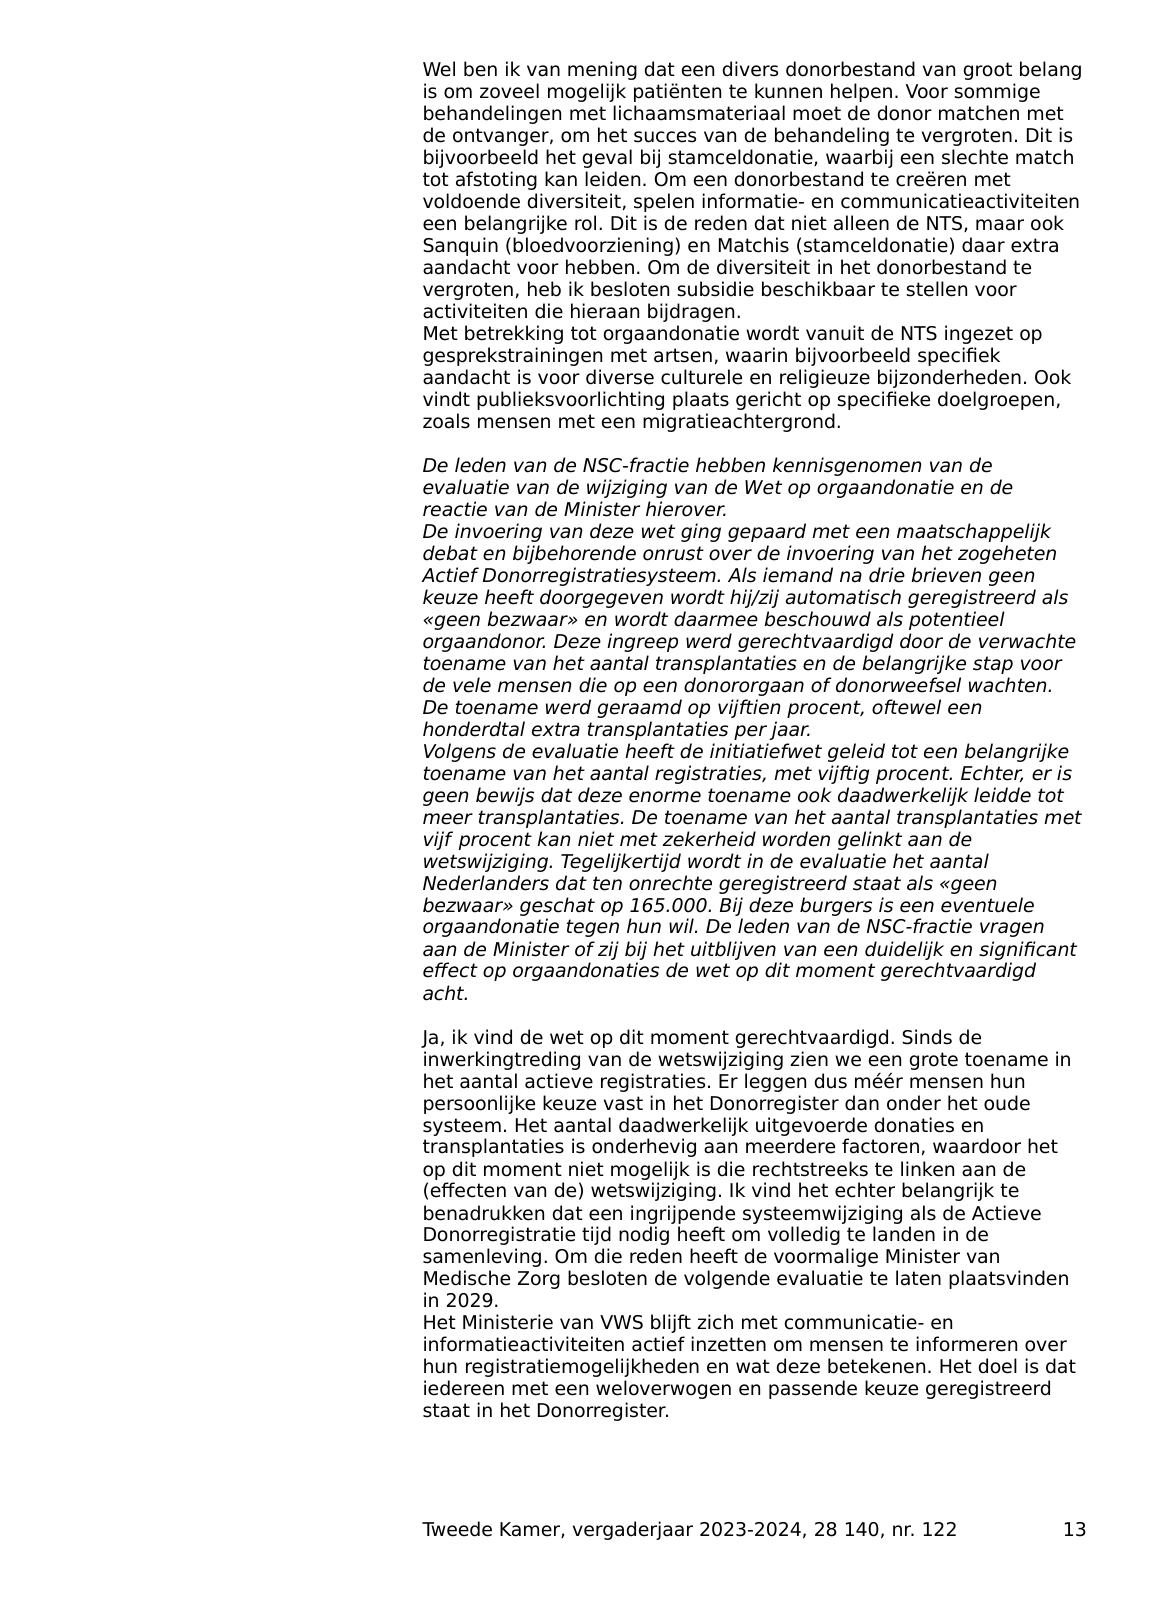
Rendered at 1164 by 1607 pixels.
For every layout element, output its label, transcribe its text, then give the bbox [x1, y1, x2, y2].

text De invoering van deze wet ging gepaard met een maatschappelijk debat en bijbehorende onrust over de invoering van het zogeheten Actief Donorregistratiesysteem. Als iemand na drie brieven geen keuze heeft doorgegeven wordt hij/zij automatisch geregistreerd als «geen bezwaar» en wordt daarmee beschouwd als potentieel orgaandonor. Deze ingreep werd gerechtvaardigd door de verwachte toename van het aantal transplantaties en de belangrijke stap voor de vele mensen die op een donororgaan of donorweefsel wachten. De toename werd geraamd op vijftien procent, oftewel een honderdtal extra transplantaties per jaar. [422, 521, 1087, 741]
text Wel ben ik van mening dat een divers donorbestand van groot belang is om zoveel mogelijk patiënten te kunnen helpen. Voor sommige behandelingen met lichaamsmateriaal moet de donor matchen met de ontvanger, om het succes van de behandeling te vergroten. Dit is bijvoorbeeld het geval bij stamceldonatie, waarbij een slechte match tot afstoting kan leiden. Om een donorbestand te creëren met voldoende diversiteit, spelen informatie- en communicatieactiviteiten een belangrijke rol. Dit is de reden dat niet alleen de NTS, maar ook Sanquin (bloedvoorziening) en Matchis (stamceldonatie) daar extra aandacht voor hebben. Om de diversiteit in het donorbestand te vergroten, heb ik besloten subsidie beschikbaar te stellen voor activiteiten die hieraan bijdragen. [422, 59, 1087, 323]
text Volgens de evaluatie heeft de initiatiefwet geleid tot een belangrijke toename van het aantal registraties, met vijftig procent. Echter, er is geen bewijs dat deze enorme toename ook daadwerkelijk leidde tot meer transplantaties. De toename van het aantal transplantaties met vijf procent kan niet met zekerheid worden gelinkt aan de wetswijziging. Tegelijkertijd wordt in de evaluatie het aantal Nederlanders dat ten onrechte geregistreerd staat als «geen bezwaar» geschat op 165.000. Bij deze burgers is een eventuele orgaandonatie tegen hun wil. De leden van de NSC-fractie vragen aan de Minister of zij bij het uitblijven van een duidelijk en significant effect op orgaandonaties de wet op dit moment gerechtvaardigd acht. [422, 741, 1087, 1004]
text Met betrekking tot orgaandonatie wordt vanuit de NTS ingezet op gesprekstrainingen met artsen, waarin bijvoorbeeld specifiek aandacht is voor diverse culturele en religieuze bijzonderheden. Ook vindt publieksvoorlichting plaats gericht op specifieke doelgroepen, zoals mensen met een migratieachtergrond. [422, 323, 1087, 433]
text Het Ministerie van VWS blijft zich met communicatie- en informatieactiviteiten actief inzetten om mensen te informeren over hun registratiemogelijkheden en wat deze betekenen. Het doel is dat iedereen met een weloverwogen en passende keuze geregistreerd staat in het Donorregister. [422, 1312, 1087, 1422]
text Ja, ik vind de wet op dit moment gerechtvaardigd. Sinds de inwerkingtreding van de wetswijziging zien we een grote toename in het aantal actieve registraties. Er leggen dus méér mensen hun persoonlijke keuze vast in het Donorregister dan onder het oude systeem. Het aantal daadwerkelijk uitgevoerde donaties en transplantaties is onderhevig aan meerdere factoren, waardoor het op dit moment niet mogelijk is die rechtstreeks te linken aan de (effecten van de) wetswijziging. Ik vind het echter belangrijk te benadrukken dat een ingrijpende systeemwijziging als de Actieve Donorregistratie tijd nodig heeft om volledig te landen in de samenleving. Om die reden heeft de voormalige Minister van Medische Zorg besloten de volgende evaluatie te laten plaatsvinden in 2029. [422, 1027, 1087, 1312]
text De leden van de NSC-fractie hebben kennisgenomen van de evaluatie van de wijziging van de Wet op orgaandonatie en de reactie van de Minister hierover. [422, 455, 1087, 521]
